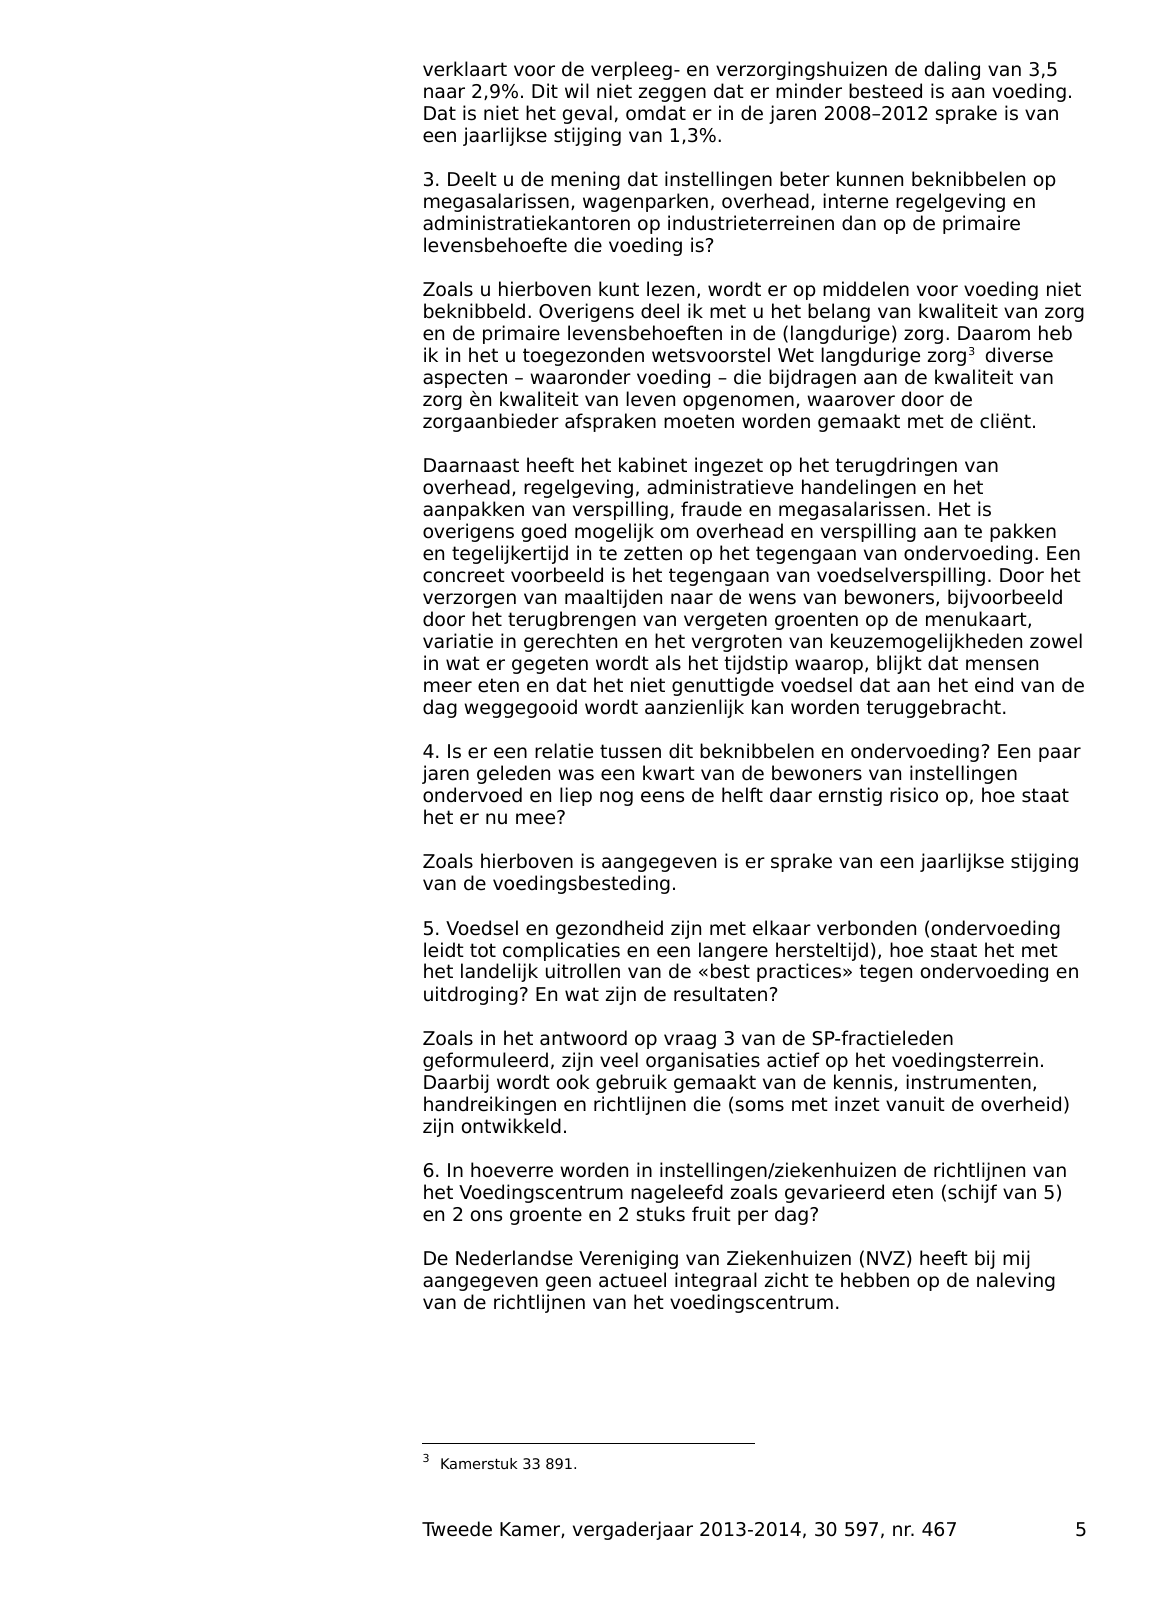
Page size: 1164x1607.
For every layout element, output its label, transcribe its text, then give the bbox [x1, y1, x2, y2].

text Kamerstuk 33 891. [422, 1452, 1087, 1474]
text 6. In hoeverre worden in instellingen/ziekenhuizen de richtlijnen van het Voedingscentrum nageleefd zoals gevarieerd eten (schijf van 5) en 2 ons groente en 2 stuks fruit per dag? [422, 1160, 1087, 1226]
text 5. Voedsel en gezondheid zijn met elkaar verbonden (ondervoeding leidt tot complicaties en een langere hersteltijd), hoe staat het met het landelijk uitrollen van de «best practices» tegen ondervoeding en uitdroging? En wat zijn de resultaten? [422, 917, 1087, 1005]
text 3. Deelt u de mening dat instellingen beter kunnen beknibbelen op megasalarissen, wagenparken, overhead, interne regelgeving en administratiekantoren op industrieterreinen dan op de primaire levensbehoefte die voeding is? [422, 169, 1087, 257]
text Zoals in het antwoord op vraag 3 van de SP-fractieleden geformuleerd, zijn veel organisaties actief op het voedingsterrein. Daarbij wordt ook gebruik gemaakt van de kennis, instrumenten, handreikingen en richtlijnen die (soms met inzet vanuit de overheid) zijn ontwikkeld. [422, 1028, 1087, 1137]
text Zoals u hierboven kunt lezen, wordt er op middelen voor voeding niet beknibbeld. Overigens deel ik met u het belang van kwaliteit van zorg en de primaire levensbehoeften in de (langdurige) zorg. Daarom heb ik in het u toegezonden wetsvoorstel Wet langdurige zorg diverse aspecten – waaronder voeding – die bijdragen aan de kwaliteit van zorg èn kwaliteit van leven opgenomen, waarover door de zorgaanbieder afspraken moeten worden gemaakt met de cliënt. [422, 279, 1087, 433]
text 4. Is er een relatie tussen dit beknibbelen en ondervoeding? Een paar jaren geleden was een kwart van de bewoners van instellingen ondervoed en liep nog eens de helft daar ernstig risico op, hoe staat het er nu mee? [422, 741, 1087, 829]
text verklaart voor de verpleeg- en verzorgingshuizen de daling van 3,5 naar 2,9%. Dit wil niet zeggen dat er minder besteed is aan voeding. Dat is niet het geval, omdat er in de jaren 2008–2012 sprake is van een jaarlijkse stijging van 1,3%. [422, 59, 1087, 147]
text Zoals hierboven is aangegeven is er sprake van een jaarlijkse stijging van de voedingsbesteding. [422, 851, 1087, 895]
text De Nederlandse Vereniging van Ziekenhuizen (NVZ) heeft bij mij aangegeven geen actueel integraal zicht te hebben op de naleving van de richtlijnen van het voedingscentrum. [422, 1248, 1087, 1314]
text Daarnaast heeft het kabinet ingezet op het terugdringen van overhead, regelgeving, administratieve handelingen en het aanpakken van verspilling, fraude en megasalarissen. Het is overigens goed mogelijk om overhead en verspilling aan te pakken en tegelijkertijd in te zetten op het tegengaan van ondervoeding. Een concreet voorbeeld is het tegengaan van voedselverspilling. Door het verzorgen van maaltijden naar de wens van bewoners, bijvoorbeeld door het terugbrengen van vergeten groenten op de menukaart, variatie in gerechten en het vergroten van keuzemogelijkheden zowel in wat er gegeten wordt als het tijdstip waarop, blijkt dat mensen meer eten en dat het niet genuttigde voedsel dat aan het eind van de dag weggegooid wordt aanzienlijk kan worden teruggebracht. [422, 455, 1087, 719]
